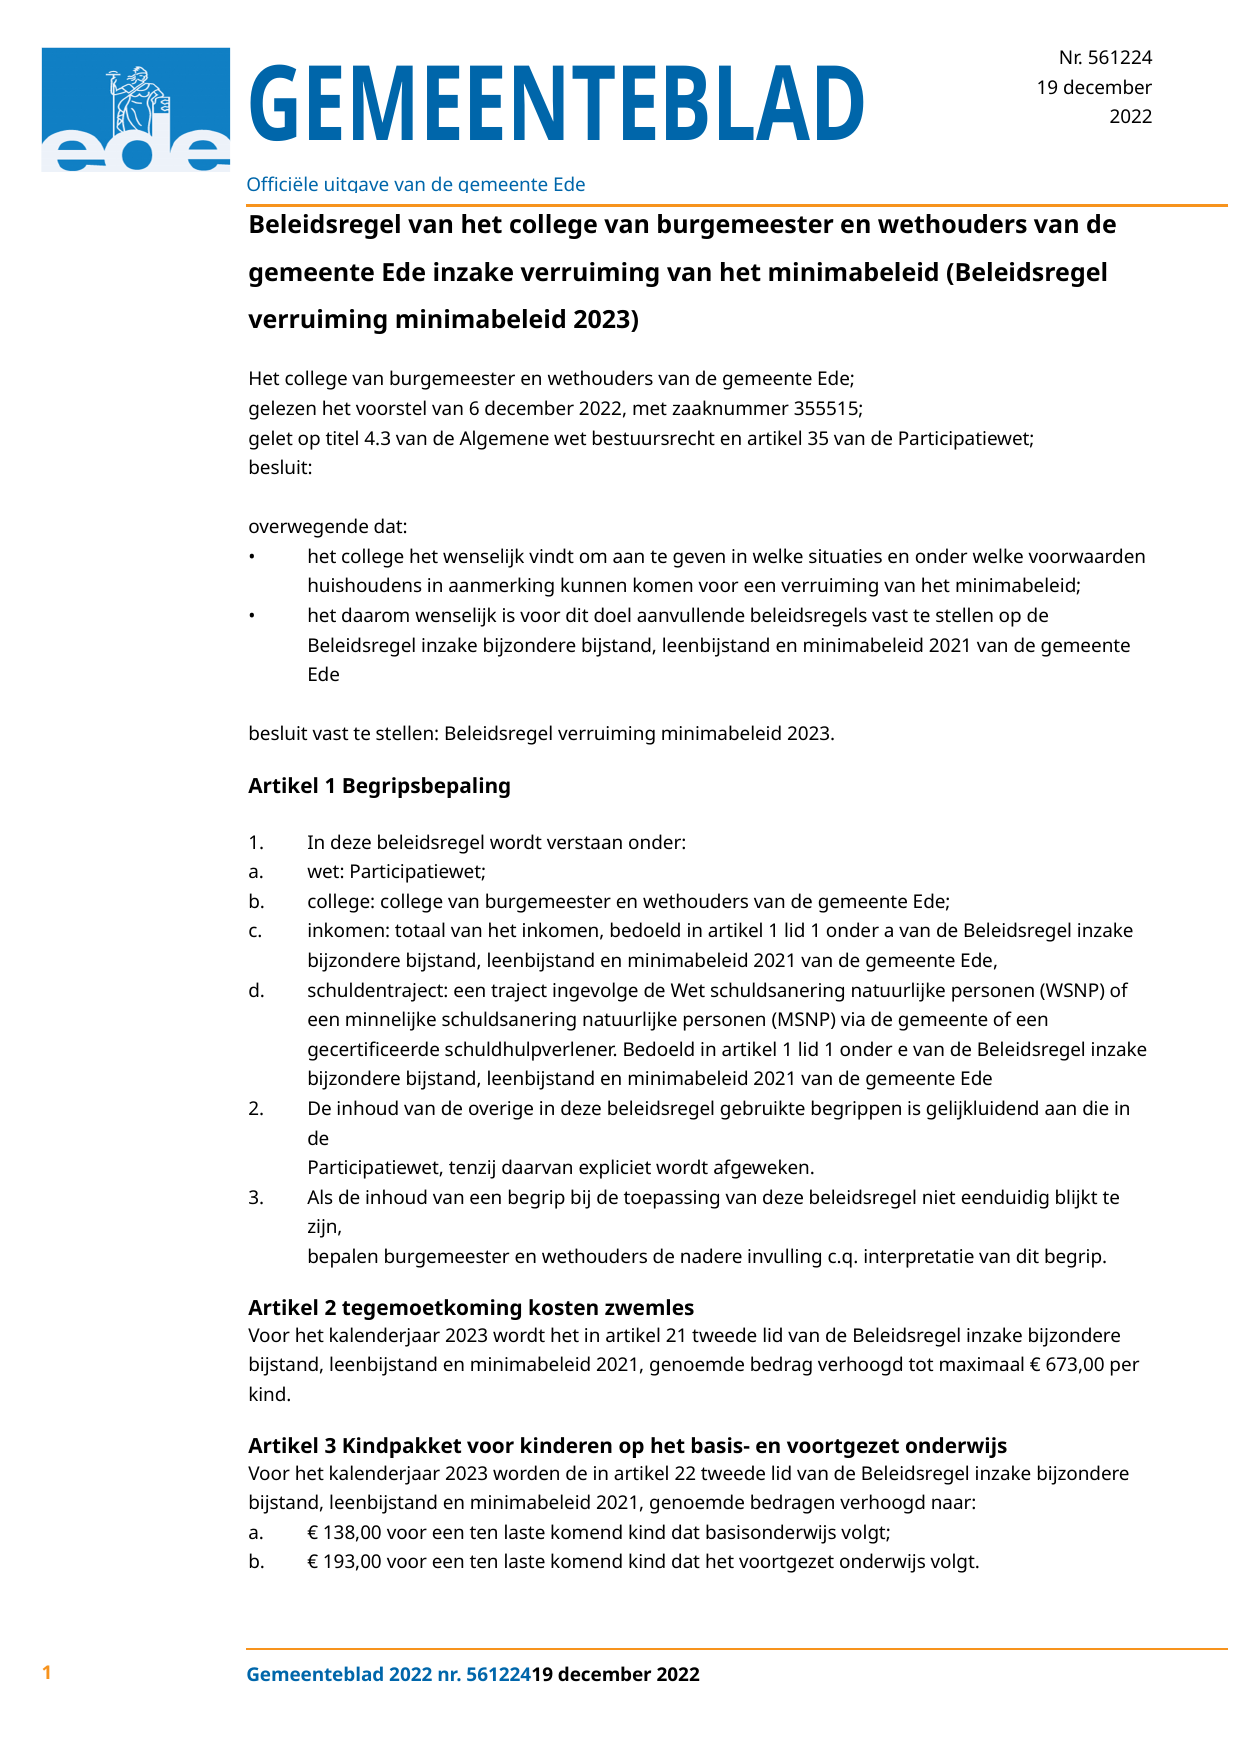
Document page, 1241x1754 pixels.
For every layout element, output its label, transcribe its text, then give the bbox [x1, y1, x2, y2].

text besluit: [248, 454, 1152, 480]
text Voor het kalenderjaar 2023 worden de in artikel 22 tweede lid van de Beleidsregel inzake bijzondere bijstand, leenbijstand en minimabeleid 2021, genoemde bedragen verhoogd naar: [248, 1460, 1152, 1515]
list wet: Participatiewet; [248, 858, 1152, 884]
text Artikel 3 Kindpakket voor kinderen op het basis- en voortgezet onderwijs [248, 1432, 1152, 1460]
text Voor het kalenderjaar 2023 wordt het in artikel 21 tweede lid van de Beleidsregel inzake bijzondere bijstand, leenbijstand en minimabeleid 2021, genoemde bedrag verhoogd tot maximaal € 673,00 per kind. [248, 1322, 1152, 1407]
text overwegende dat: [248, 513, 1152, 539]
list Als de inhoud van een begrip bij de toepassing van deze beleidsregel niet eenduidig blijkt te zijn, [248, 1184, 1152, 1239]
text gelezen het voorstel van 6 december 2022, met zaaknummer 355515; [248, 395, 1152, 421]
text Artikel 1 Begripsbepaling [248, 771, 1152, 799]
list Participatiewet, tenzij daarvan expliciet wordt afgeweken. [248, 1154, 1152, 1180]
list € 138,00 voor een ten laste komend kind dat basisonderwijs volgt; [248, 1519, 1152, 1545]
list In deze beleidsregel wordt verstaan onder: [248, 829, 1152, 855]
list € 193,00 voor een ten laste komend kind dat het voortgezet onderwijs volgt. [248, 1549, 1152, 1574]
list De inhoud van de overige in deze beleidsregel gebruikte begrippen is gelijkluidend aan die in de [248, 1095, 1152, 1151]
text gelet op titel 4.3 van de Algemene wet bestuursrecht en artikel 35 van de Participatiewet; [248, 425, 1152, 450]
text Het college van burgemeester en wethouders van de gemeente Ede; [248, 366, 1152, 391]
text Artikel 2 tegemoetkoming kosten zwemles [248, 1293, 1152, 1322]
text Beleidsregel van het college van burgemeester en wethouders van de gemeente Ede inzake verruiming van het minimabeleid (Beleidsregel verruiming minimabeleid 2023) [248, 207, 1152, 336]
list het daarom wenselijk is voor dit doel aanvullende beleidsregels vast te stellen op de Beleidsregel inzake bijzondere bijstand, leenbijstand en minimabeleid 2021 van de gemeente Ede [248, 602, 1152, 687]
list inkomen: totaal van het inkomen, bedoeld in artikel 1 lid 1 onder a van de Beleidsregel inzake bijzondere bijstand, leenbijstand en minimabeleid 2021 van de gemeente Ede, [248, 918, 1152, 973]
picture [41, 47, 231, 172]
list het college het wenselijk vindt om aan te geven in welke situaties en onder welke voorwaarden huishoudens in aanmerking kunnen komen voor een verruiming van het minimabeleid; [248, 543, 1152, 598]
list bepalen burgemeester en wethouders de nadere invulling c.q. interpretatie van dit begrip. [248, 1243, 1152, 1269]
list schuldentraject: een traject ingevolge de Wet schuldsanering natuurlijke personen (WSNP) of een minnelijke schuldsanering natuurlijke personen (MSNP) via de gemeente of een gecertificeerde schuldhulpverlener. Bedoeld in artikel 1 lid 1 onder e van de Beleidsregel inzake bijzondere bijstand, leenbijstand en minimabeleid 2021 van de gemeente Ede [248, 977, 1152, 1091]
list college: college van burgemeester en wethouders van de gemeente Ede; [248, 888, 1152, 914]
text besluit vast te stellen: Beleidsregel verruiming minimabeleid 2023. [248, 721, 1152, 746]
